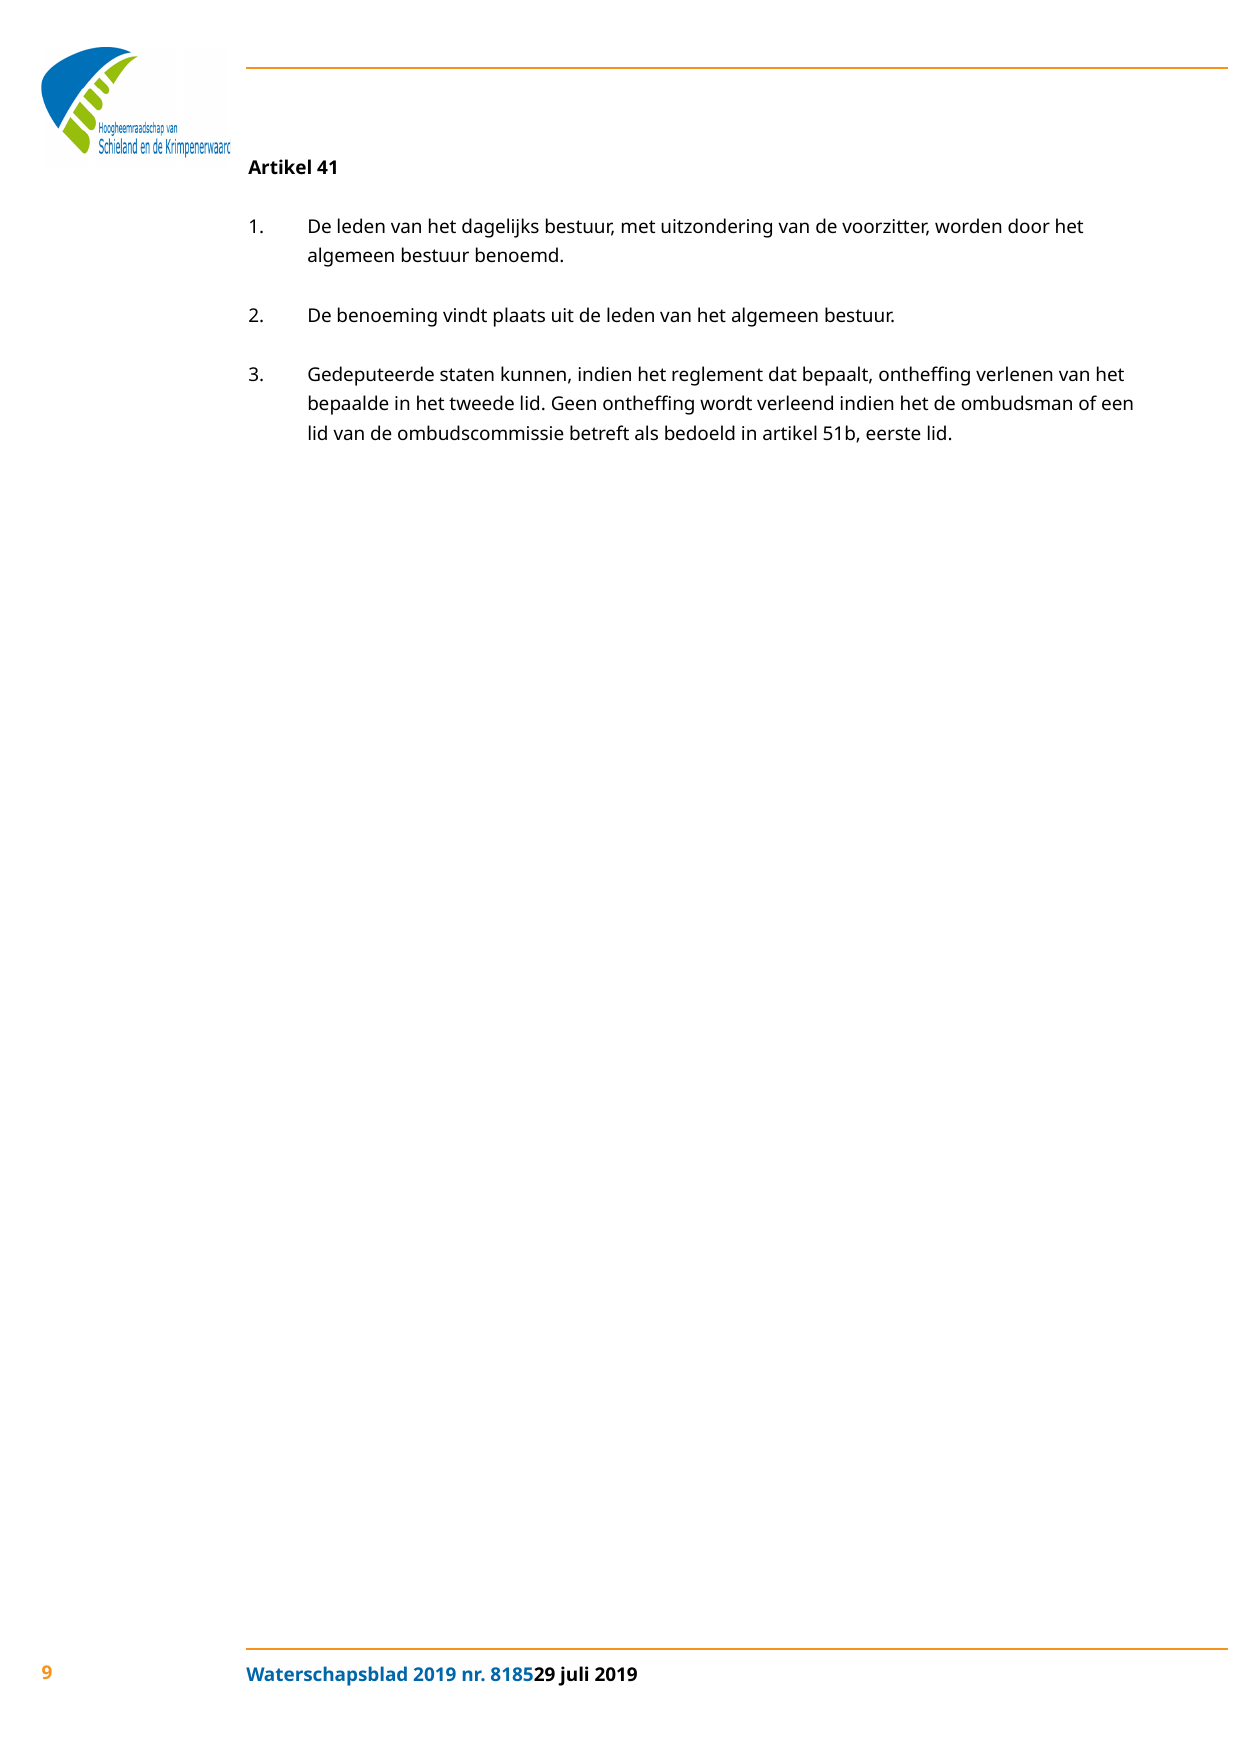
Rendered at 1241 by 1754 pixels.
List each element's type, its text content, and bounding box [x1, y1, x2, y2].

picture [41, 47, 231, 172]
list Gedeputeerde staten kunnen, indien het reglement dat bepaalt, ontheffing verlenen van het bepaalde in het tweede lid. Geen ontheffing wordt verleend indien het de ombudsman of een lid van de ombudscommissie betreft als bedoeld in artikel 51b, eerste lid. [248, 361, 1152, 446]
list De leden van het dagelijks bestuur, met uitzondering van de voorzitter, worden door het algemeen bestuur benoemd. [248, 213, 1152, 268]
list De benoeming vindt plaats uit de leden van het algemeen bestuur. [248, 302, 1152, 328]
text Artikel 41 [248, 154, 1152, 180]
